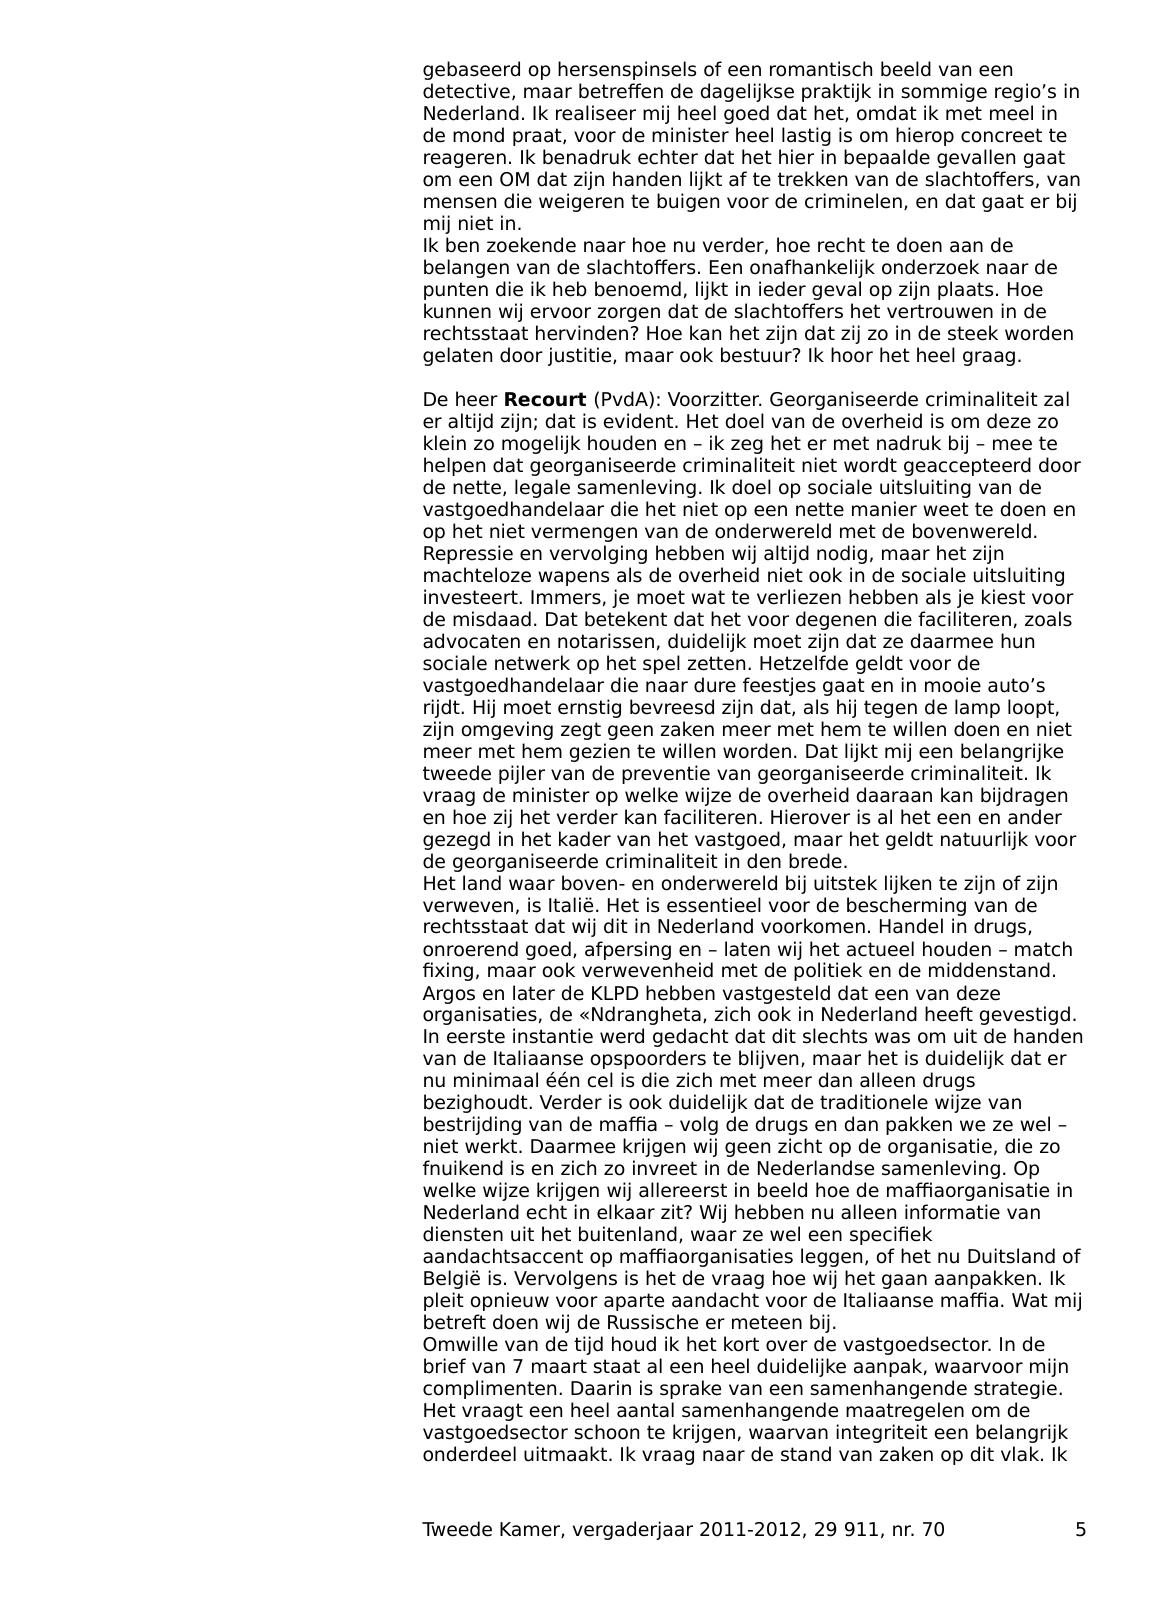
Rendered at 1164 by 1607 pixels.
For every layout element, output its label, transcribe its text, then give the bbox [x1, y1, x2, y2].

text Ik ben zoekende naar hoe nu verder, hoe recht te doen aan de belangen van de slachtoffers. Een onafhankelijk onderzoek naar de punten die ik heb benoemd, lijkt in ieder geval op zijn plaats. Hoe kunnen wij ervoor zorgen dat de slachtoffers het vertrouwen in de rechtsstaat hervinden? Hoe kan het zijn dat zij zo in de steek worden gelaten door justitie, maar ook bestuur? Ik hoor het heel graag. [422, 235, 1087, 367]
text gebaseerd op hersenspinsels of een romantisch beeld van een detective, maar betreffen de dagelijkse praktijk in sommige regio’s in Nederland. Ik realiseer mij heel goed dat het, omdat ik met meel in de mond praat, voor de minister heel lastig is om hierop concreet te reageren. Ik benadruk echter dat het hier in bepaalde gevallen gaat om een OM dat zijn handen lijkt af te trekken van de slachtoffers, van mensen die weigeren te buigen voor de criminelen, en dat gaat er bij mij niet in. [422, 59, 1087, 235]
text Omwille van de tijd houd ik het kort over de vastgoedsector. In de brief van 7 maart staat al een heel duidelijke aanpak, waarvoor mijn complimenten. Daarin is sprake van een samenhangende strategie. Het vraagt een heel aantal samenhangende maatregelen om de vastgoedsector schoon te krijgen, waarvan integriteit een belangrijk onderdeel uitmaakt. Ik vraag naar de stand van zaken op dit vlak. Ik [422, 1334, 1087, 1466]
text Het land waar boven- en onderwereld bij uitstek lijken te zijn of zijn verweven, is Italië. Het is essentieel voor de bescherming van de rechtsstaat dat wij dit in Nederland voorkomen. Handel in drugs, onroerend goed, afpersing en – laten wij het actueel houden – match fixing, maar ook verwevenheid met de politiek en de middenstand. Argos en later de KLPD hebben vastgesteld dat een van deze organisaties, de «Ndrangheta, zich ook in Nederland heeft gevestigd. In eerste instantie werd gedacht dat dit slechts was om uit de handen van de Italiaanse opspoorders te blijven, maar het is duidelijk dat er nu minimaal één cel is die zich met meer dan alleen drugs bezighoudt. Verder is ook duidelijk dat de traditionele wijze van bestrijding van de maffia – volg de drugs en dan pakken we ze wel – niet werkt. Daarmee krijgen wij geen zicht op de organisatie, die zo fnuikend is en zich zo invreet in de Nederlandse samenleving. Op welke wijze krijgen wij allereerst in beeld hoe de maffiaorganisatie in Nederland echt in elkaar zit? Wij hebben nu alleen informatie van diensten uit het buitenland, waar ze wel een specifiek aandachtsaccent op maffiaorganisaties leggen, of het nu Duitsland of België is. Vervolgens is het de vraag hoe wij het gaan aanpakken. Ik pleit opnieuw voor aparte aandacht voor de Italiaanse maffia. Wat mij betreft doen wij de Russische er meteen bij. [422, 872, 1087, 1334]
text De heer Recourt (PvdA): Voorzitter. Georganiseerde criminaliteit zal er altijd zijn; dat is evident. Het doel van de overheid is om deze zo klein zo mogelijk houden en – ik zeg het er met nadruk bij – mee te helpen dat georganiseerde criminaliteit niet wordt geaccepteerd door de nette, legale samenleving. Ik doel op sociale uitsluiting van de vastgoedhandelaar die het niet op een nette manier weet te doen en op het niet vermengen van de onderwereld met de bovenwereld. Repressie en vervolging hebben wij altijd nodig, maar het zijn machteloze wapens als de overheid niet ook in de sociale uitsluiting investeert. Immers, je moet wat te verliezen hebben als je kiest voor de misdaad. Dat betekent dat het voor degenen die faciliteren, zoals advocaten en notarissen, duidelijk moet zijn dat ze daarmee hun sociale netwerk op het spel zetten. Hetzelfde geldt voor de vastgoedhandelaar die naar dure feestjes gaat en in mooie auto’s rijdt. Hij moet ernstig bevreesd zijn dat, als hij tegen de lamp loopt, zijn omgeving zegt geen zaken meer met hem te willen doen en niet meer met hem gezien te willen worden. Dat lijkt mij een belangrijke tweede pijler van de preventie van georganiseerde criminaliteit. Ik vraag de minister op welke wijze de overheid daaraan kan bijdragen en hoe zij het verder kan faciliteren. Hierover is al het een en ander gezegd in het kader van het vastgoed, maar het geldt natuurlijk voor de georganiseerde criminaliteit in den brede. [422, 389, 1087, 872]
